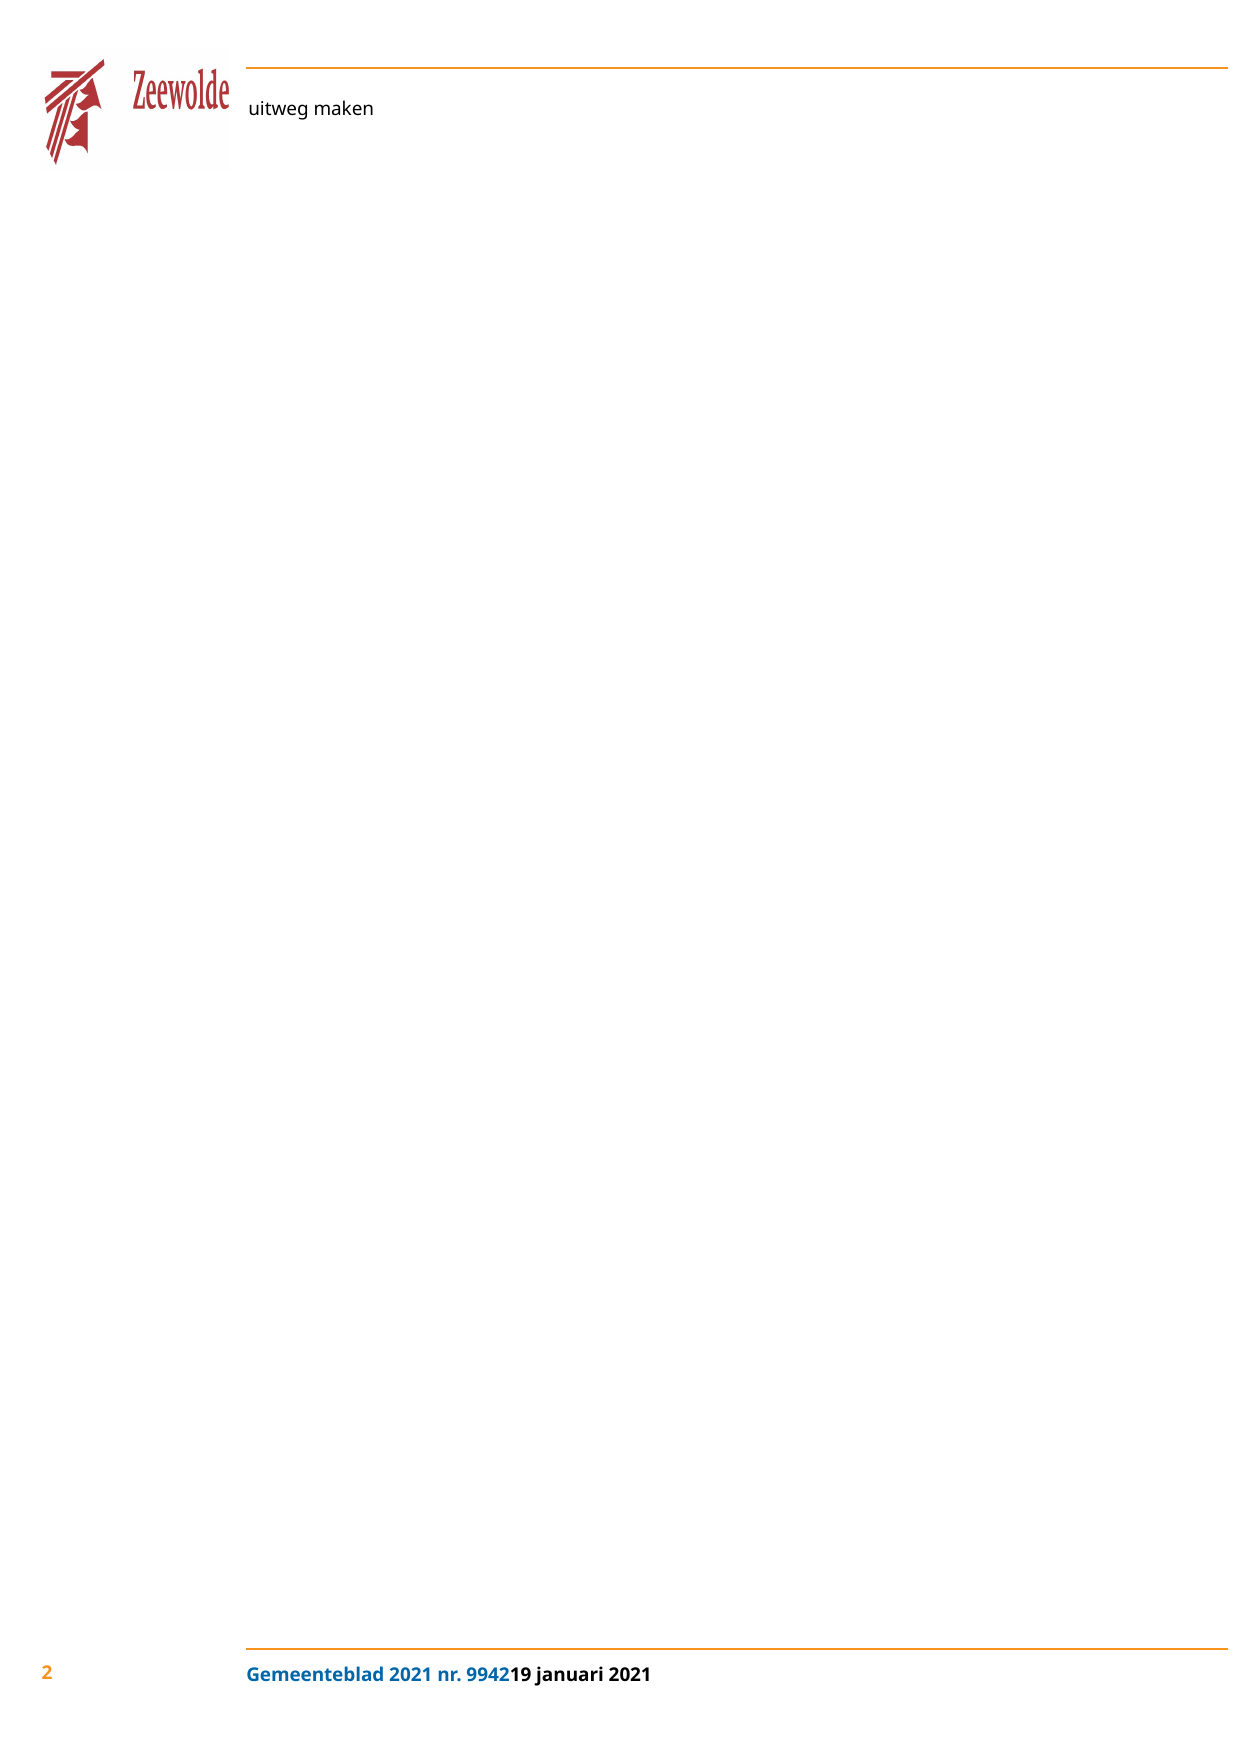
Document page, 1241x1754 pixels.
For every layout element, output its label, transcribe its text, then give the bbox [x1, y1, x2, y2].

picture [41, 47, 231, 172]
text uitweg maken [248, 95, 1152, 121]
